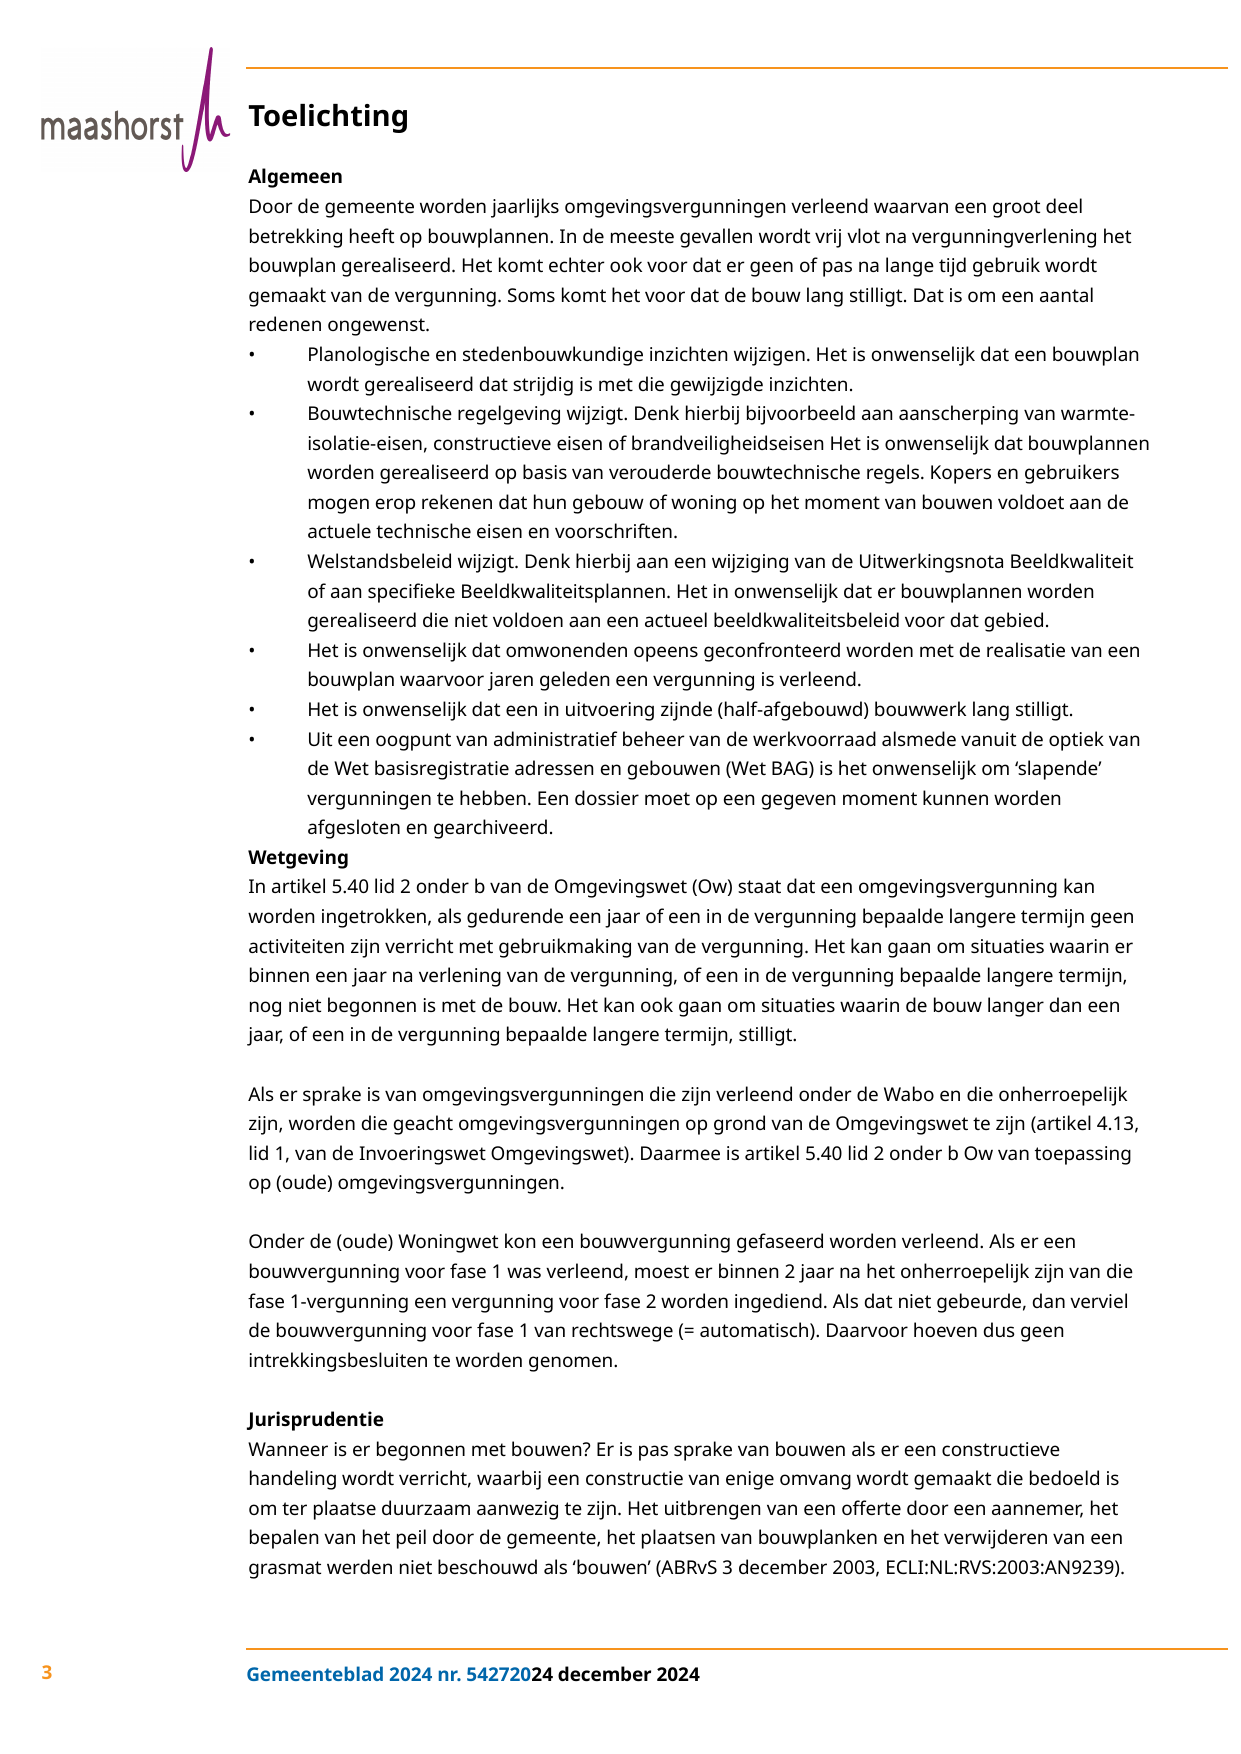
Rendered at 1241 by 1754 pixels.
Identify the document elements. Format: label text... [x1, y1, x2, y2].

text Wetgeving [248, 844, 1152, 870]
list Bouwtechnische regelgeving wijzigt. Denk hierbij bijvoorbeeld aan aanscherping van warmte-isolatie-eisen, constructieve eisen of brandveiligheidseisen Het is onwenselijk dat bouwplannen worden gerealiseerd op basis van verouderde bouwtechnische regels. Kopers en gebruikers mogen erop rekenen dat hun gebouw of woning op het moment van bouwen voldoet aan de actuele technische eisen en voorschriften. [248, 400, 1152, 544]
list Het is onwenselijk dat een in uitvoering zijnde (half-afgebouwd) bouwwerk lang stilligt. [248, 696, 1152, 722]
text Door de gemeente worden jaarlijks omgevingsvergunningen verleend waarvan een groot deel betrekking heeft op bouwplannen. In de meeste gevallen wordt vrij vlot na vergunningverlening het bouwplan gerealiseerd. Het komt echter ook voor dat er geen of pas na lange tijd gebruik wordt gemaakt van de vergunning. Soms komt het voor dat de bouw lang stilligt. Dat is om een aantal redenen ongewenst. [248, 193, 1152, 337]
list Welstandsbeleid wijzigt. Denk hierbij aan een wijziging van de Uitwerkingsnota Beeldkwaliteit of aan specifieke Beeldkwaliteitsplannen. Het in onwenselijk dat er bouwplannen worden gerealiseerd die niet voldoen aan een actueel beeldkwaliteitsbeleid voor dat gebied. [248, 548, 1152, 633]
text Toelichting [248, 95, 1152, 134]
text Wanneer is er begonnen met bouwen? Er is pas sprake van bouwen als er een constructieve handeling wordt verricht, waarbij een constructie van enige omvang wordt gemaakt die bedoeld is om ter plaatse duurzaam aanwezig te zijn. Het uitbrengen van een offerte door een aannemer, het bepalen van het peil door de gemeente, het plaatsen van bouwplanken en het verwijderen van een grasmat werden niet beschouwd als ‘bouwen’ (ABRvS 3 december 2003, ECLI:NL:RVS:2003:AN9239). [248, 1436, 1152, 1580]
text In artikel 5.40 lid 2 onder b van de Omgevingswet (Ow) staat dat een omgevingsvergunning kan worden ingetrokken, als gedurende een jaar of een in de vergunning bepaalde langere termijn geen activiteiten zijn verricht met gebruikmaking van de vergunning. Het kan gaan om situaties waarin er binnen een jaar na verlening van de vergunning, of een in de vergunning bepaalde langere termijn, nog niet begonnen is met de bouw. Het kan ook gaan om situaties waarin de bouw langer dan een jaar, of een in de vergunning bepaalde langere termijn, stilligt. [248, 874, 1152, 1047]
text Jurisprudentie [248, 1406, 1152, 1432]
text Onder de (oude) Woningwet kon een bouwvergunning gefaseerd worden verleend. Als er een bouwvergunning voor fase 1 was verleend, moest er binnen 2 jaar na het onherroepelijk zijn van die fase 1-vergunning een vergunning voor fase 2 worden ingediend. Als dat niet gebeurde, dan verviel de bouwvergunning voor fase 1 van rechtswege (= automatisch). Daarvoor hoeven dus geen intrekkingsbesluiten te worden genomen. [248, 1229, 1152, 1373]
text Als er sprake is van omgevingsvergunningen die zijn verleend onder de Wabo en die onherroepelijk zijn, worden die geacht omgevingsvergunningen op grond van de Omgevingswet te zijn (artikel 4.13, lid 1, van de Invoeringswet Omgevingswet). Daarmee is artikel 5.40 lid 2 onder b Ow van toepassing op (oude) omgevingsvergunningen. [248, 1081, 1152, 1195]
list Het is onwenselijk dat omwonenden opeens geconfronteerd worden met de realisatie van een bouwplan waarvoor jaren geleden een vergunning is verleend. [248, 637, 1152, 692]
text Algemeen [248, 164, 1152, 189]
picture [41, 47, 231, 172]
list Uit een oogpunt van administratief beheer van de werkvoorraad alsmede vanuit de optiek van de Wet basisregistratie adressen en gebouwen (Wet BAG) is het onwenselijk om ‘slapende’ vergunningen te hebben. Een dossier moet op een gegeven moment kunnen worden afgesloten en gearchiveerd. [248, 726, 1152, 840]
list Planologische en stedenbouwkundige inzichten wijzigen. Het is onwenselijk dat een bouwplan wordt gerealiseerd dat strijdig is met die gewijzigde inzichten. [248, 341, 1152, 396]
